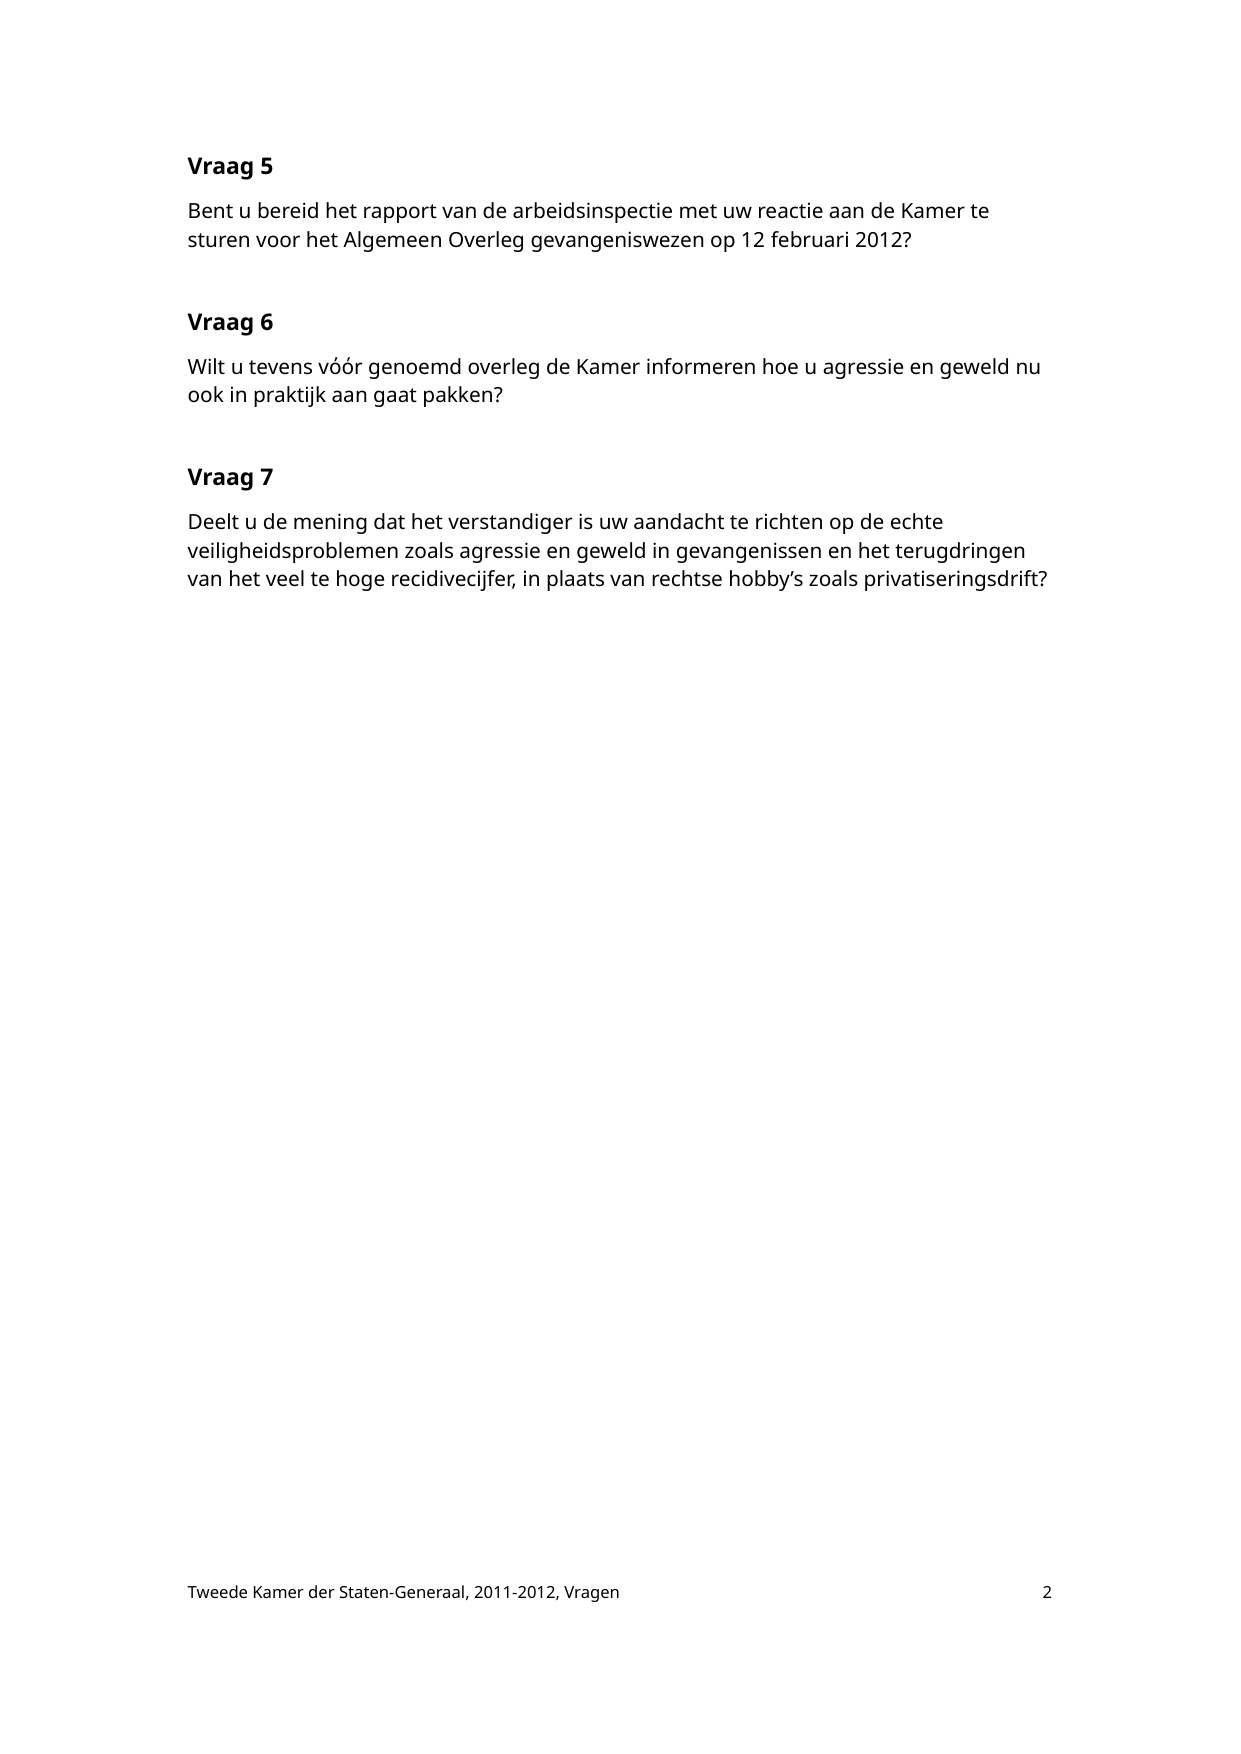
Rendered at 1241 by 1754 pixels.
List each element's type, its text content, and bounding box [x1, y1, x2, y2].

subtitle Vraag 6 [187, 306, 1053, 337]
subtitle Vraag 7 [187, 461, 1053, 492]
text Deelt u de mening dat het verstandiger is uw aandacht te richten op de echte veiligheidsproblemen zoals agressie en geweld in gevangenissen en het terugdringen van het veel te hoge recidivecijfer, in plaats van rechtse hobby’s zoals privatiseringsdrift? [187, 507, 1053, 593]
text Bent u bereid het rapport van de arbeidsinspectie met uw reactie aan de Kamer te sturen voor het Algemeen Overleg gevangeniswezen op 12 februari 2012? [187, 196, 1053, 253]
text Wilt u tevens vόόr genoemd overleg de Kamer informeren hoe u agressie en geweld nu ook in praktijk aan gaat pakken? [187, 352, 1053, 409]
subtitle Vraag 5 [187, 150, 1053, 181]
